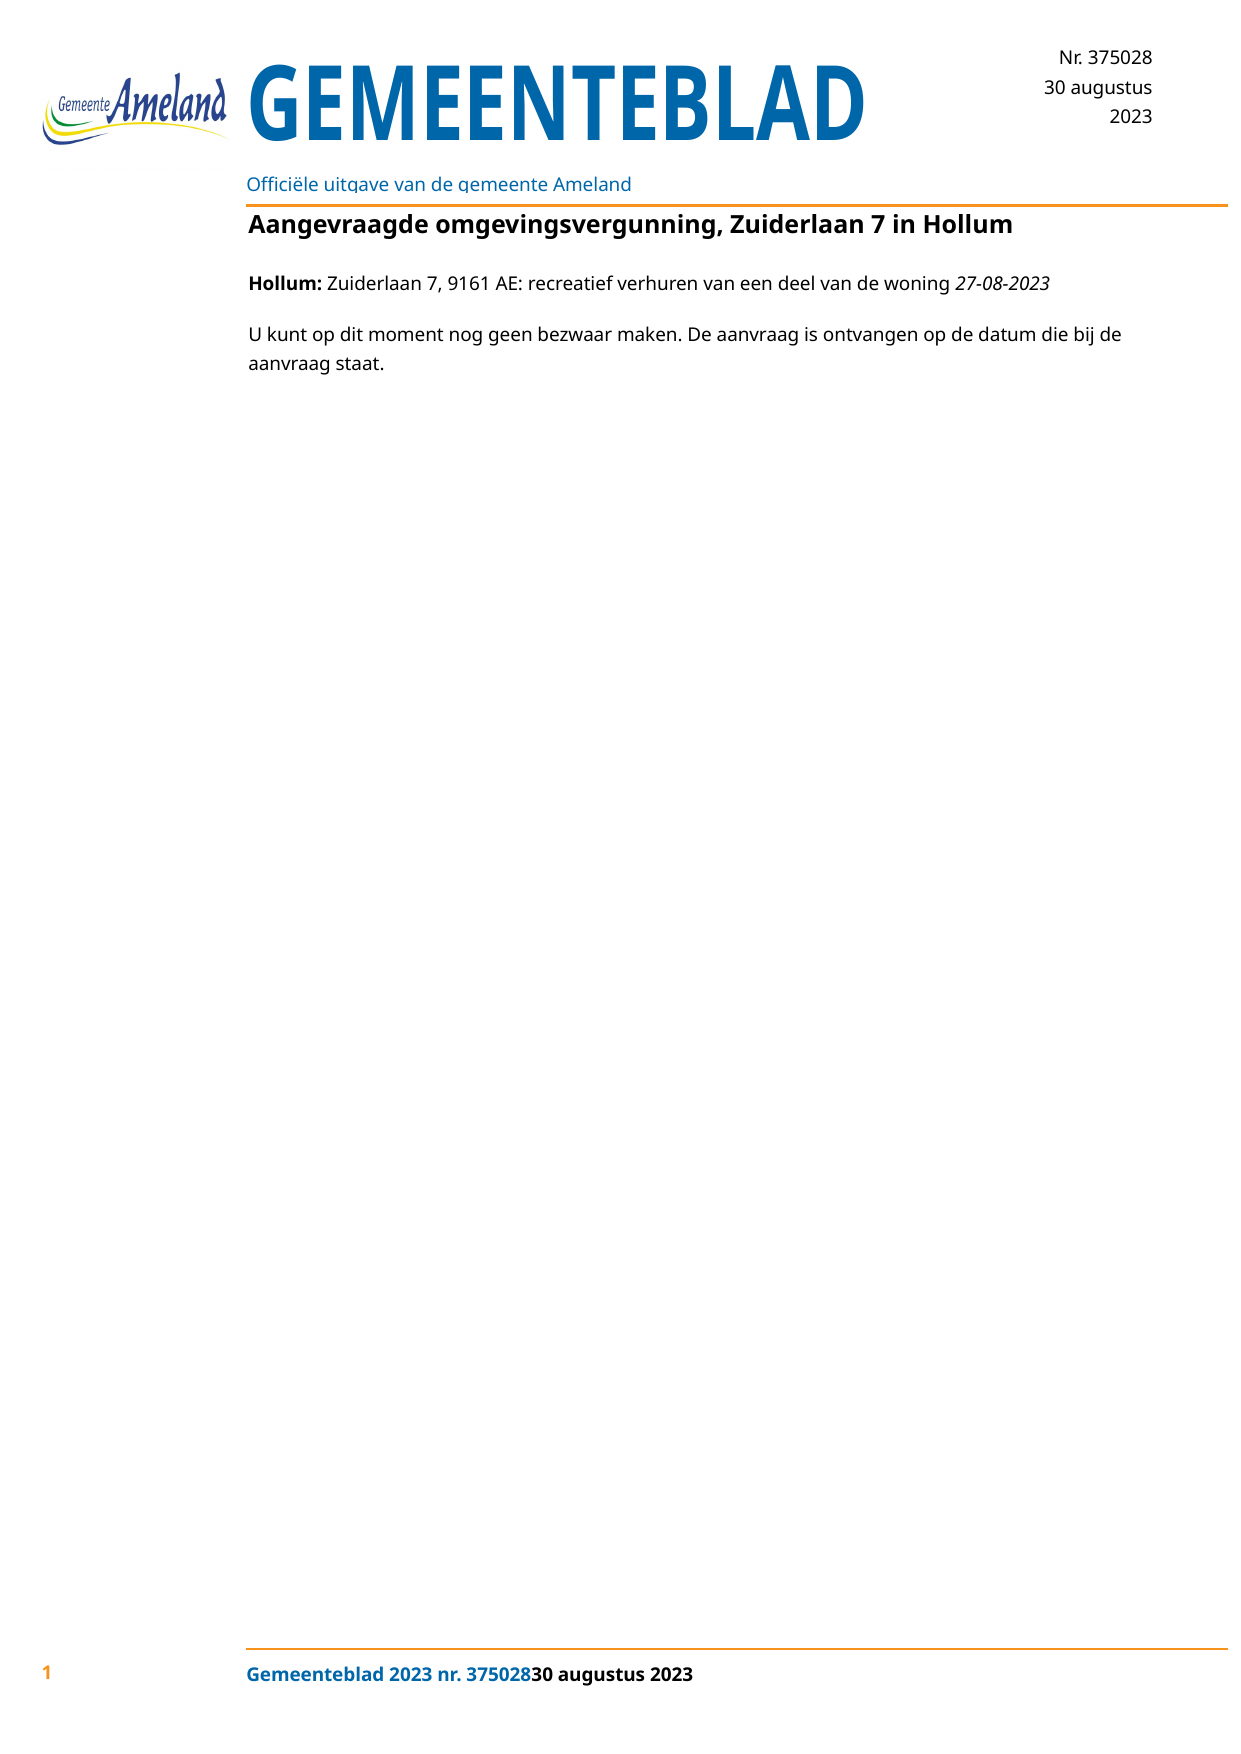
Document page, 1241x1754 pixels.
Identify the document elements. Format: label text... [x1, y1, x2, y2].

text U kunt op dit moment nog geen bezwaar maken. De aanvraag is ontvangen op de datum die bij de aanvraag staat. [248, 321, 1152, 376]
picture [41, 47, 231, 172]
text Hollum: Zuiderlaan 7, 9161 AE: recreatief verhuren van een deel van de woning 27-08-2023 [248, 270, 1152, 296]
text Aangevraagde omgevingsvergunning, Zuiderlaan 7 in Hollum [248, 207, 1152, 241]
